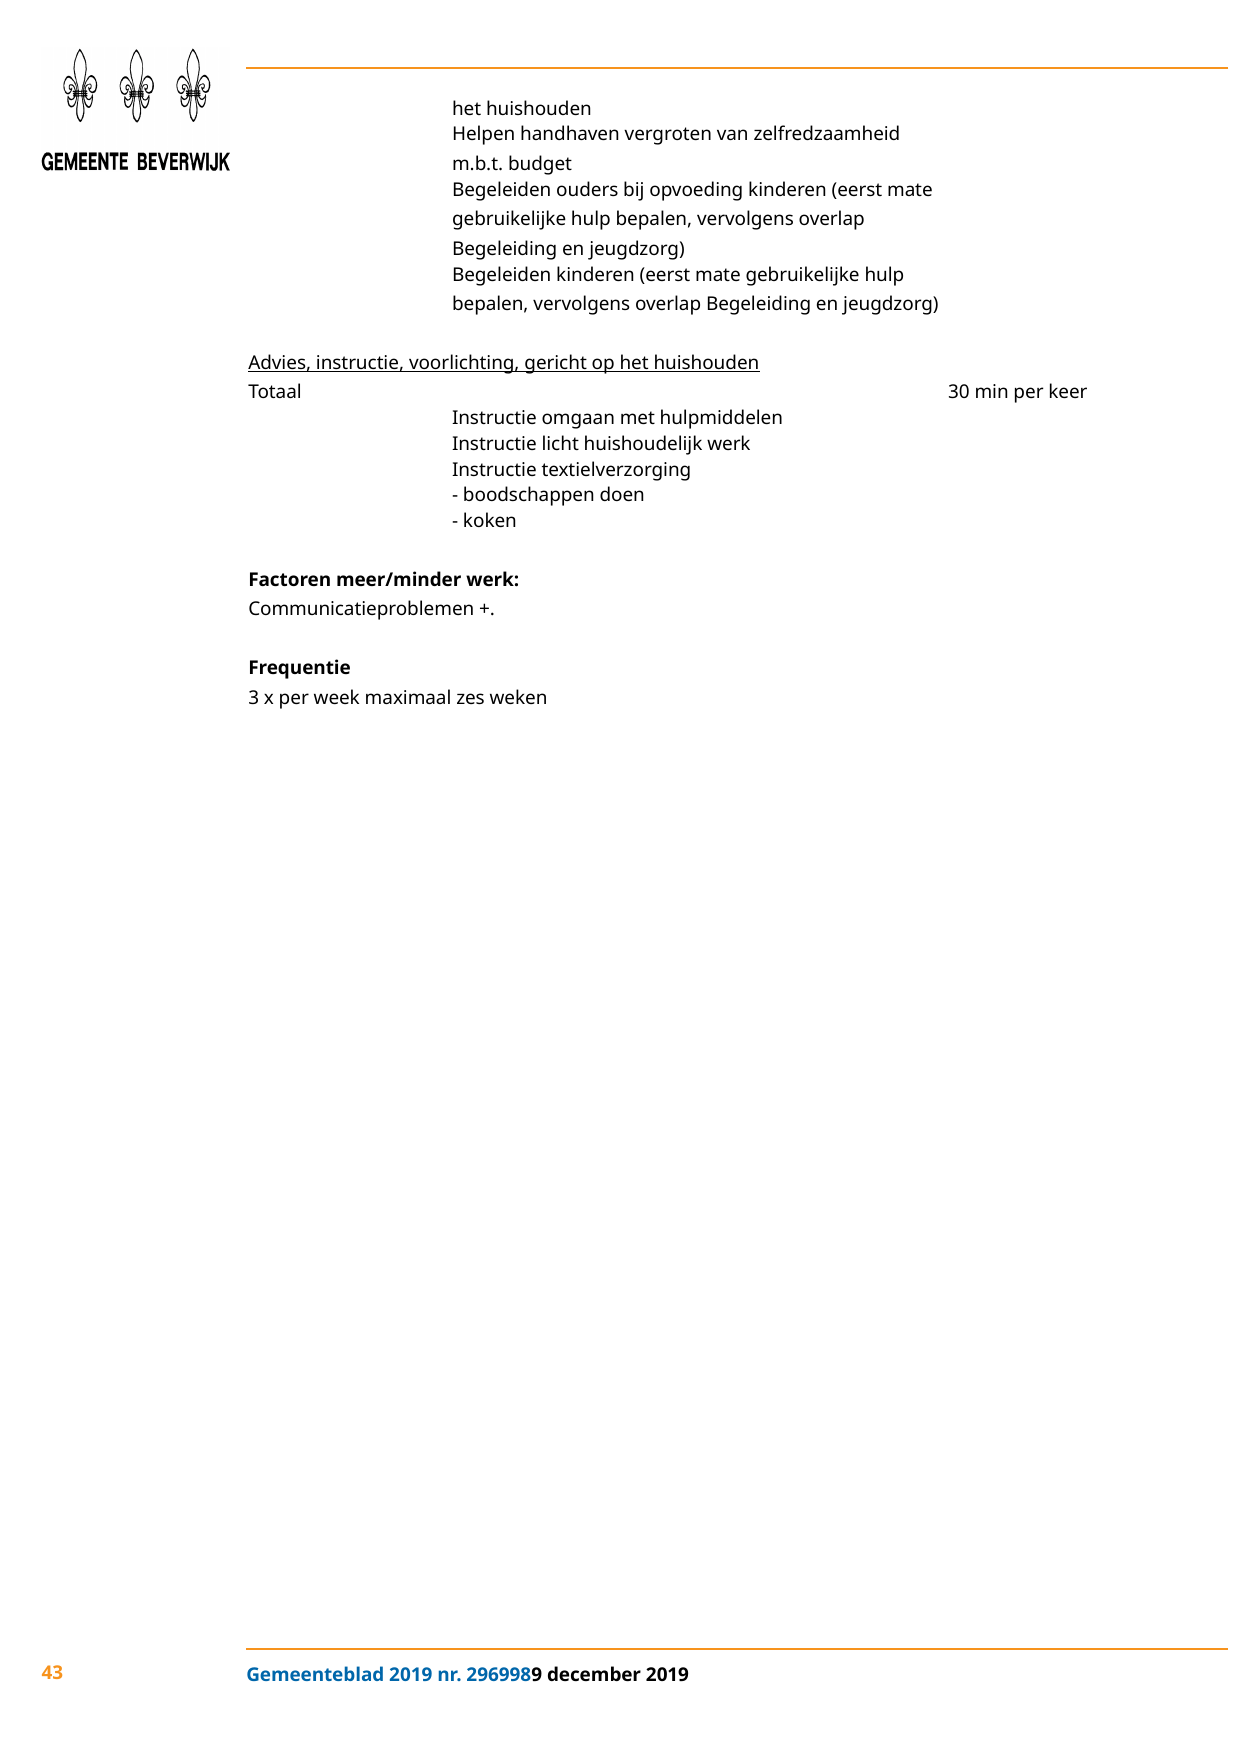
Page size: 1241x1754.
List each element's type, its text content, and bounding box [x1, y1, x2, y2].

table_cell [248, 481, 452, 507]
table_cell - boodschappen doen [452, 481, 948, 507]
table_cell [248, 507, 452, 533]
table_cell Begeleiden ouders bij opvoeding kinderen (eerst mate gebruikelijke hulp bepalen, vervolgens overlap Begeleiding en jeugdzorg) [452, 176, 948, 261]
table_cell - koken [452, 507, 948, 533]
text 3 x per week maximaal zes weken [248, 684, 1152, 710]
table_cell [948, 95, 1152, 121]
table_cell [948, 121, 1152, 176]
text Advies, instructie, voorlichting, gericht op het huishouden [248, 349, 1152, 374]
table_cell [248, 121, 452, 176]
table_cell Instructie omgaan met hulpmiddelen [452, 404, 948, 430]
table_header [452, 379, 948, 404]
table_cell [948, 261, 1152, 316]
table_cell [948, 456, 1152, 481]
table_cell Instructie licht huishoudelijk werk [452, 430, 948, 456]
table_cell Begeleiden kinderen (eerst mate gebruikelijke hulp bepalen, vervolgens overlap Begeleiding en jeugdzorg) [452, 261, 948, 316]
table_cell [248, 404, 452, 430]
table_cell Helpen handhaven vergroten van zelfredzaamheid m.b.t. budget [452, 121, 948, 176]
table_cell Instructie textielverzorging [452, 456, 948, 481]
table_cell [248, 430, 452, 456]
text Communicatieproblemen +. [248, 595, 1152, 621]
table_cell [248, 176, 452, 261]
picture [41, 47, 231, 172]
table_header 30 min per keer [948, 379, 1152, 404]
table_cell het huishouden [452, 95, 948, 121]
table_cell [948, 481, 1152, 507]
table_cell [948, 430, 1152, 456]
table_cell [248, 261, 452, 316]
table_cell [248, 456, 452, 481]
table_cell [948, 507, 1152, 533]
text Frequentie [248, 654, 1152, 680]
table_cell [948, 176, 1152, 261]
table_header Totaal [248, 379, 452, 404]
table_cell [248, 95, 452, 121]
table_cell [948, 404, 1152, 430]
text Factoren meer/minder werk: [248, 566, 1152, 591]
